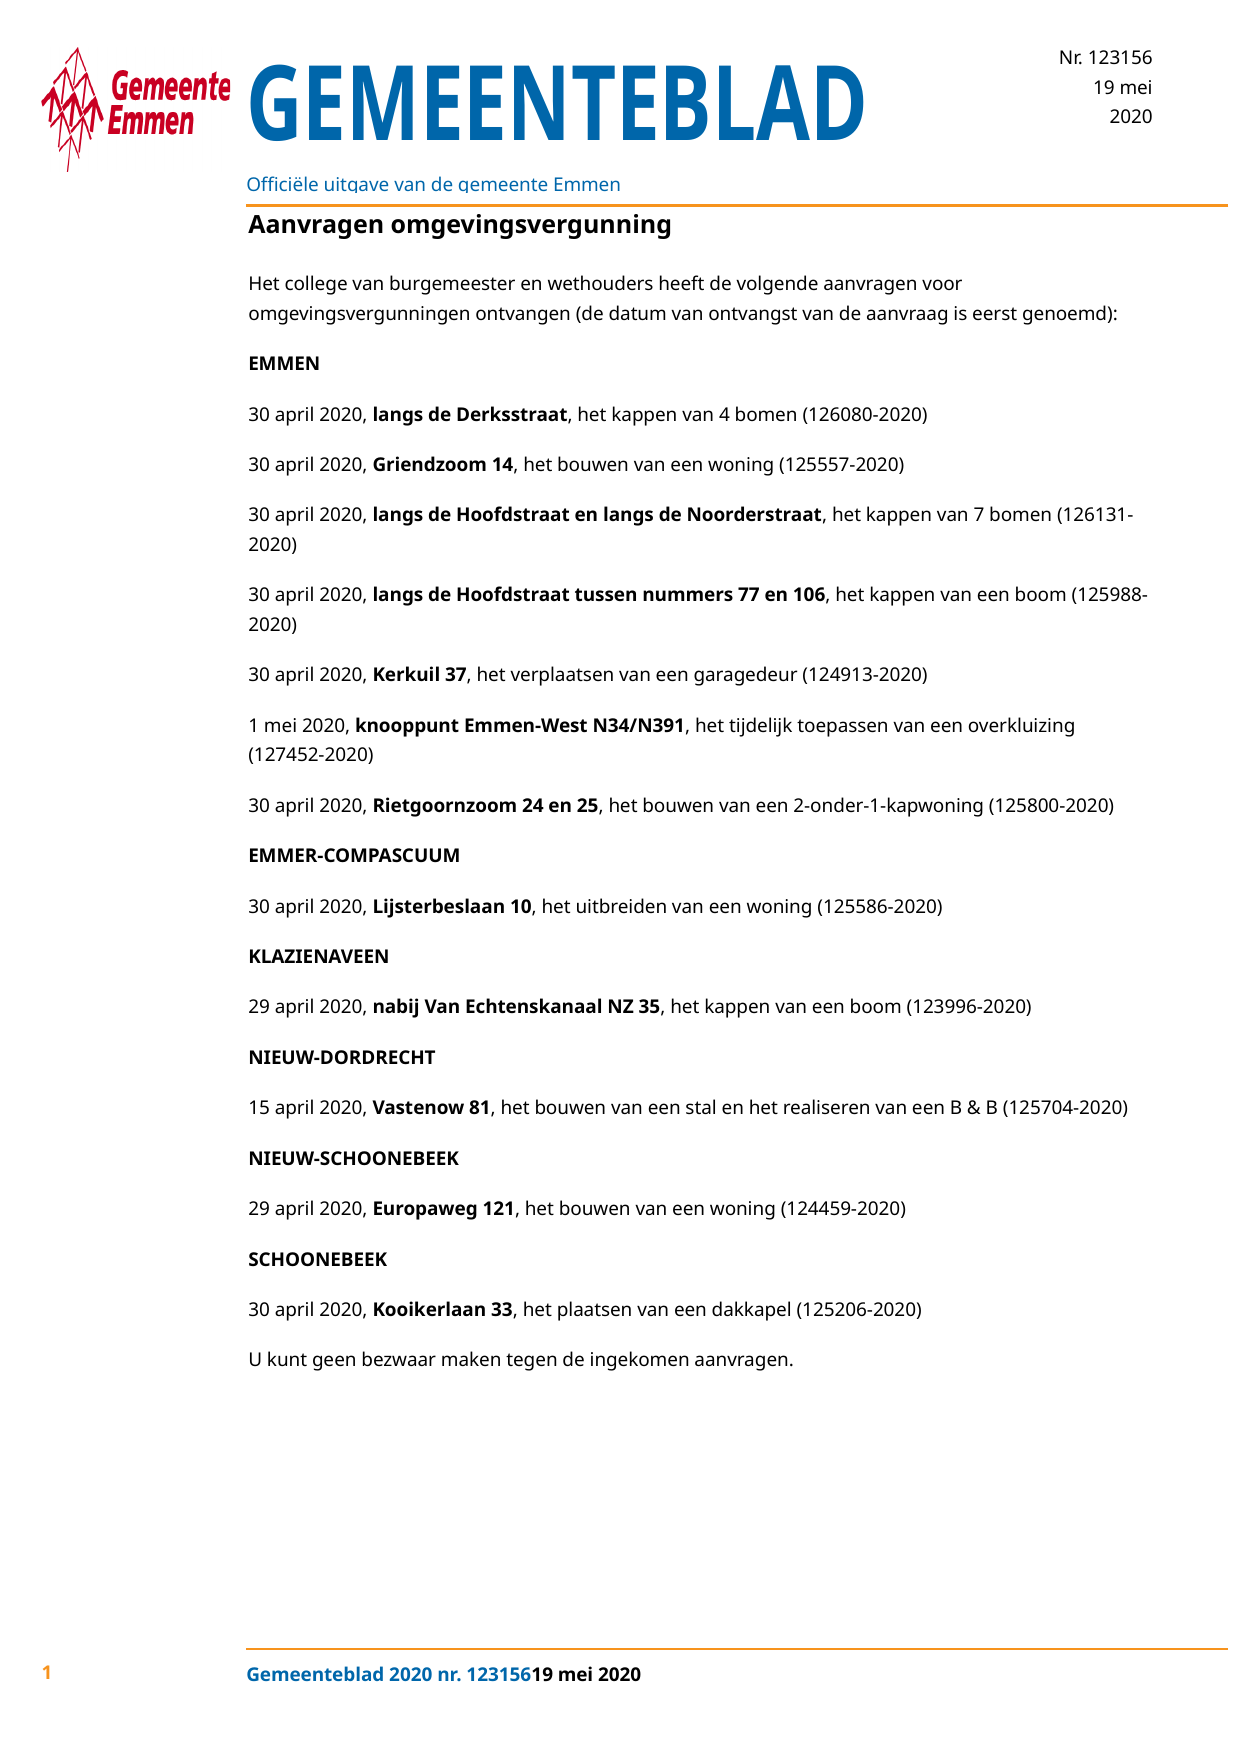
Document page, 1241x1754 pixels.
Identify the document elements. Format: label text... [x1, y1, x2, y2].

text 29 april 2020, Europaweg 121, het bouwen van een woning (124459-2020) [248, 1195, 1152, 1221]
text SCHOONEBEEK [248, 1246, 1152, 1271]
text NIEUW-SCHOONEBEEK [248, 1145, 1152, 1171]
text U kunt geen bezwaar maken tegen de ingekomen aanvragen. [248, 1347, 1152, 1372]
text 30 april 2020, Kerkuil 37, het verplaatsen van een garagedeur (124913-2020) [248, 662, 1152, 687]
text 30 april 2020, Lijsterbeslaan 10, het uitbreiden van een woning (125586-2020) [248, 893, 1152, 918]
picture [41, 47, 231, 172]
text EMMER-COMPASCUUM [248, 842, 1152, 868]
text 29 april 2020, nabij Van Echtenskanaal NZ 35, het kappen van een boom (123996-2020) [248, 994, 1152, 1019]
text Aanvragen omgevingsvergunning [248, 207, 1152, 241]
text KLAZIENAVEEN [248, 943, 1152, 969]
text 30 april 2020, Kooikerlaan 33, het plaatsen van een dakkapel (125206-2020) [248, 1296, 1152, 1322]
text 30 april 2020, langs de Derksstraat, het kappen van 4 bomen (126080-2020) [248, 401, 1152, 426]
text 1 mei 2020, knooppunt Emmen-West N34/N391, het tijdelijk toepassen van een overkluizing (127452-2020) [248, 712, 1152, 767]
text NIEUW-DORDRECHT [248, 1044, 1152, 1070]
text 30 april 2020, Rietgoornzoom 24 en 25, het bouwen van een 2-onder-1-kapwoning (125800-2020) [248, 792, 1152, 818]
text 30 april 2020, langs de Hoofdstraat en langs de Noorderstraat, het kappen van 7 bomen (126131-2020) [248, 502, 1152, 557]
text 30 april 2020, Griendzoom 14, het bouwen van een woning (125557-2020) [248, 451, 1152, 477]
text Het college van burgemeester en wethouders heeft de volgende aanvragen voor omgevingsvergunningen ontvangen (de datum van ontvangst van de aanvraag is eerst genoemd): [248, 270, 1152, 326]
text 30 april 2020, langs de Hoofdstraat tussen nummers 77 en 106, het kappen van een boom (125988-2020) [248, 582, 1152, 637]
text 15 april 2020, Vastenow 81, het bouwen van een stal en het realiseren van een B & B (125704-2020) [248, 1094, 1152, 1120]
text EMMEN [248, 350, 1152, 376]
